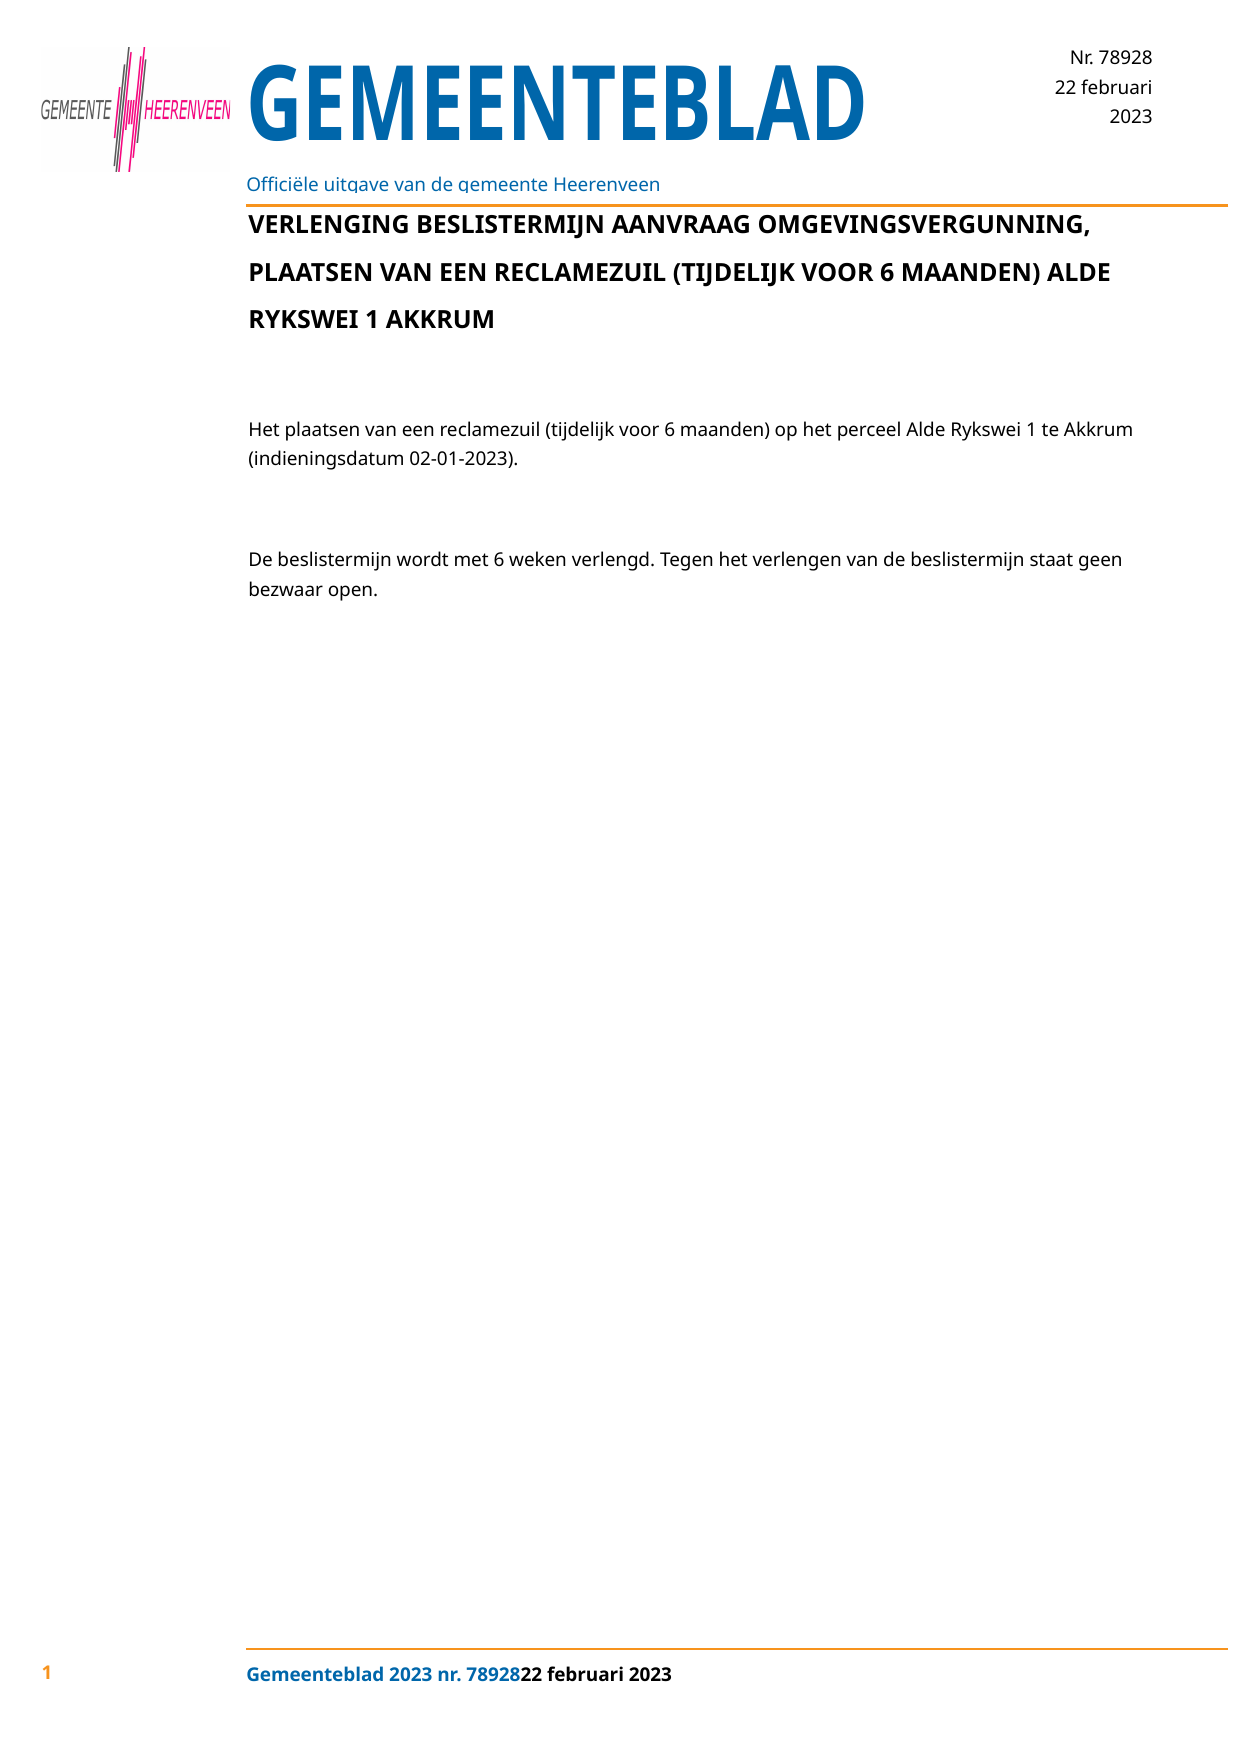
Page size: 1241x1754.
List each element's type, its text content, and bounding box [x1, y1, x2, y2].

picture [41, 47, 231, 172]
text De beslistermijn wordt met 6 weken verlengd. Tegen het verlengen van de beslistermijn staat geen bezwaar open. [248, 546, 1152, 602]
text Het plaatsen van een reclamezuil (tijdelijk voor 6 maanden) op het perceel Alde Rykswei 1 te Akkrum (indieningsdatum 02-01-2023). [248, 416, 1152, 471]
text VERLENGING BESLISTERMIJN AANVRAAG OMGEVINGSVERGUNNING, PLAATSEN VAN EEN RECLAMEZUIL (TIJDELIJK VOOR 6 MAANDEN) ALDE RYKSWEI 1 AKKRUM [248, 207, 1152, 336]
